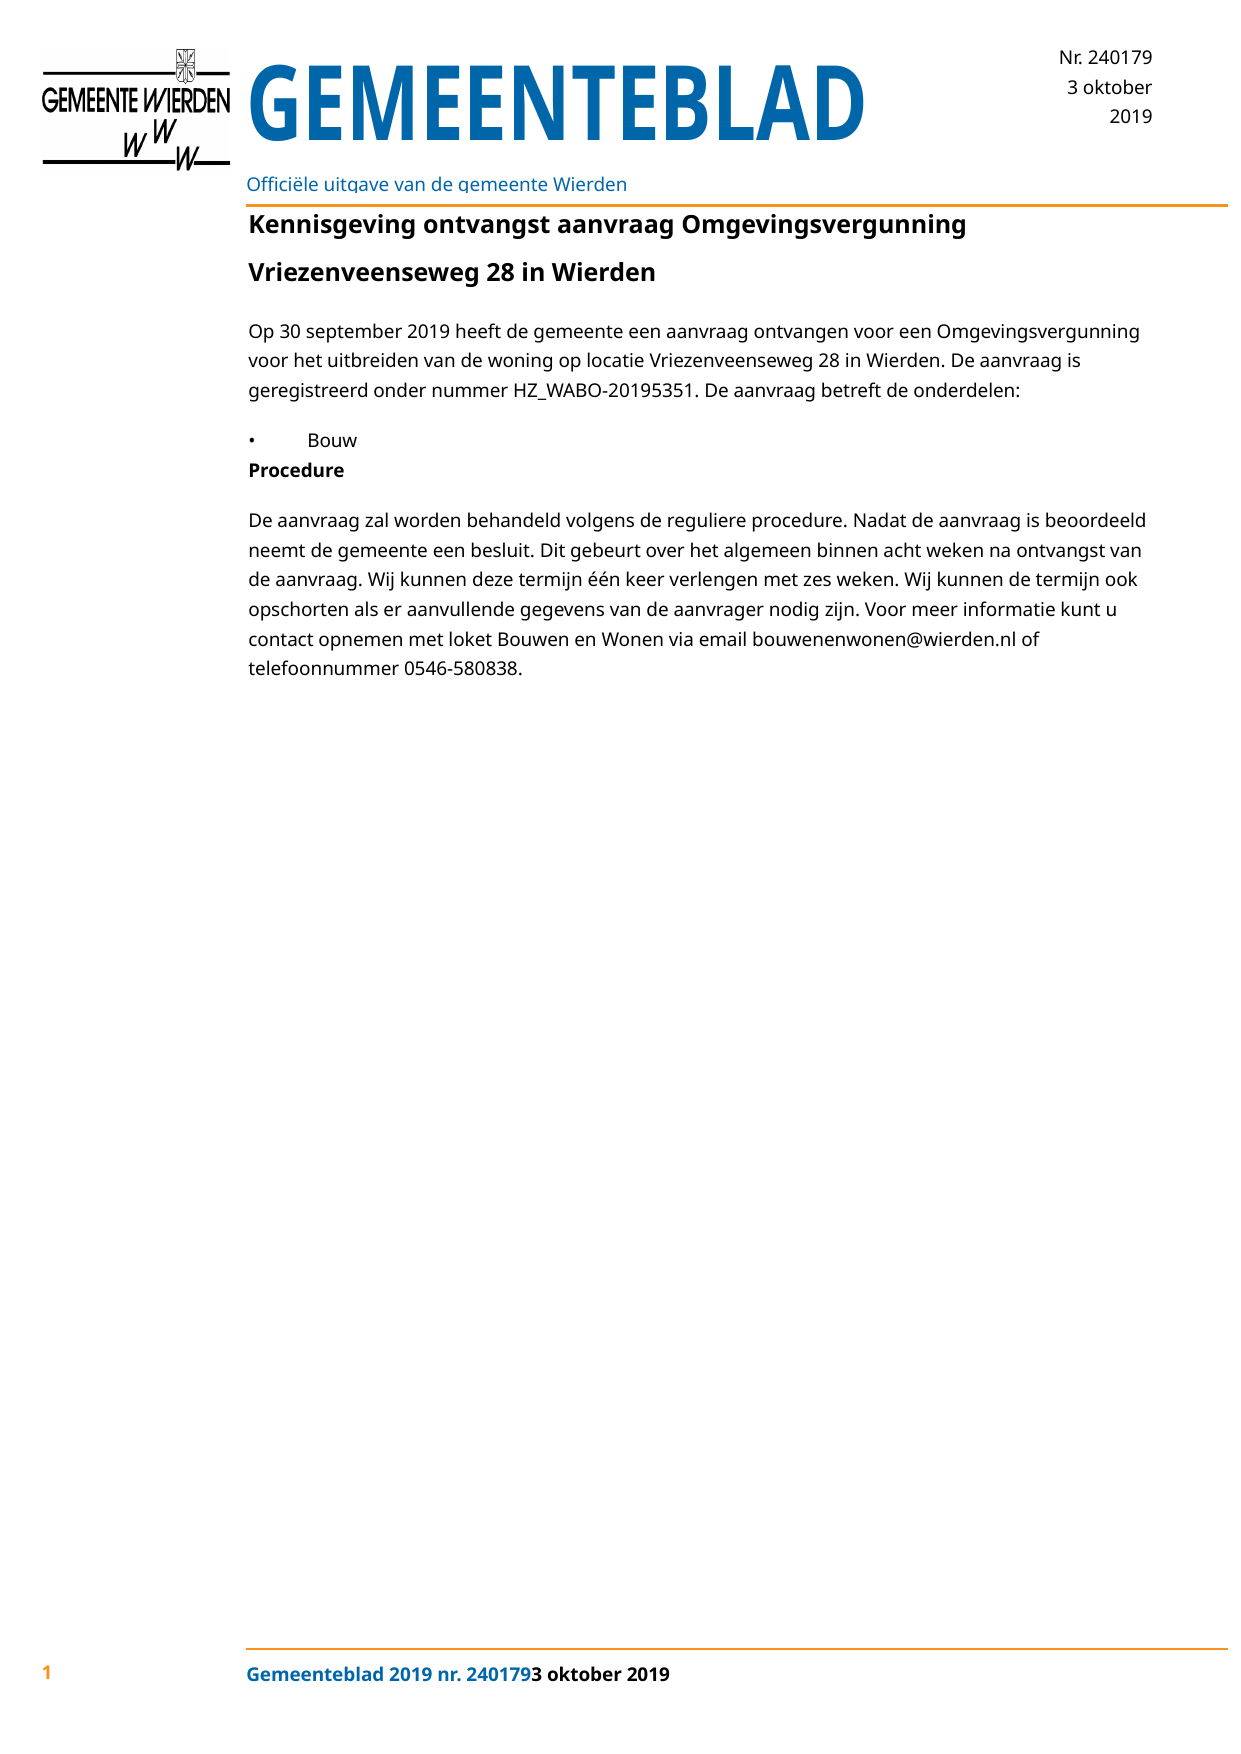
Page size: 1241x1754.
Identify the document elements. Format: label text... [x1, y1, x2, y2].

text De aanvraag zal worden behandeld volgens de reguliere procedure. Nadat de aanvraag is beoordeeld neemt de gemeente een besluit. Dit gebeurt over het algemeen binnen acht weken na ontvangst van de aanvraag. Wij kunnen deze termijn één keer verlengen met zes weken. Wij kunnen de termijn ook opschorten als er aanvullende gegevens van de aanvrager nodig zijn. Voor meer informatie kunt u contact opnemen met loket Bouwen en Wonen via email bouwenenwonen@wierden.nl of telefoonnummer 0546-580838. [248, 507, 1152, 681]
text Procedure [248, 457, 1152, 483]
text Op 30 september 2019 heeft de gemeente een aanvraag ontvangen voor een Omgevingsvergunning voor het uitbreiden van de woning op locatie Vriezenveenseweg 28 in Wierden. De aanvraag is geregistreerd onder nummer HZ_WABO-20195351. De aanvraag betreft de onderdelen: [248, 318, 1152, 403]
text Kennisgeving ontvangst aanvraag Omgevingsvergunning Vriezenveenseweg 28 in Wierden [248, 207, 1152, 288]
picture [41, 47, 231, 172]
list Bouw [248, 427, 1152, 453]
